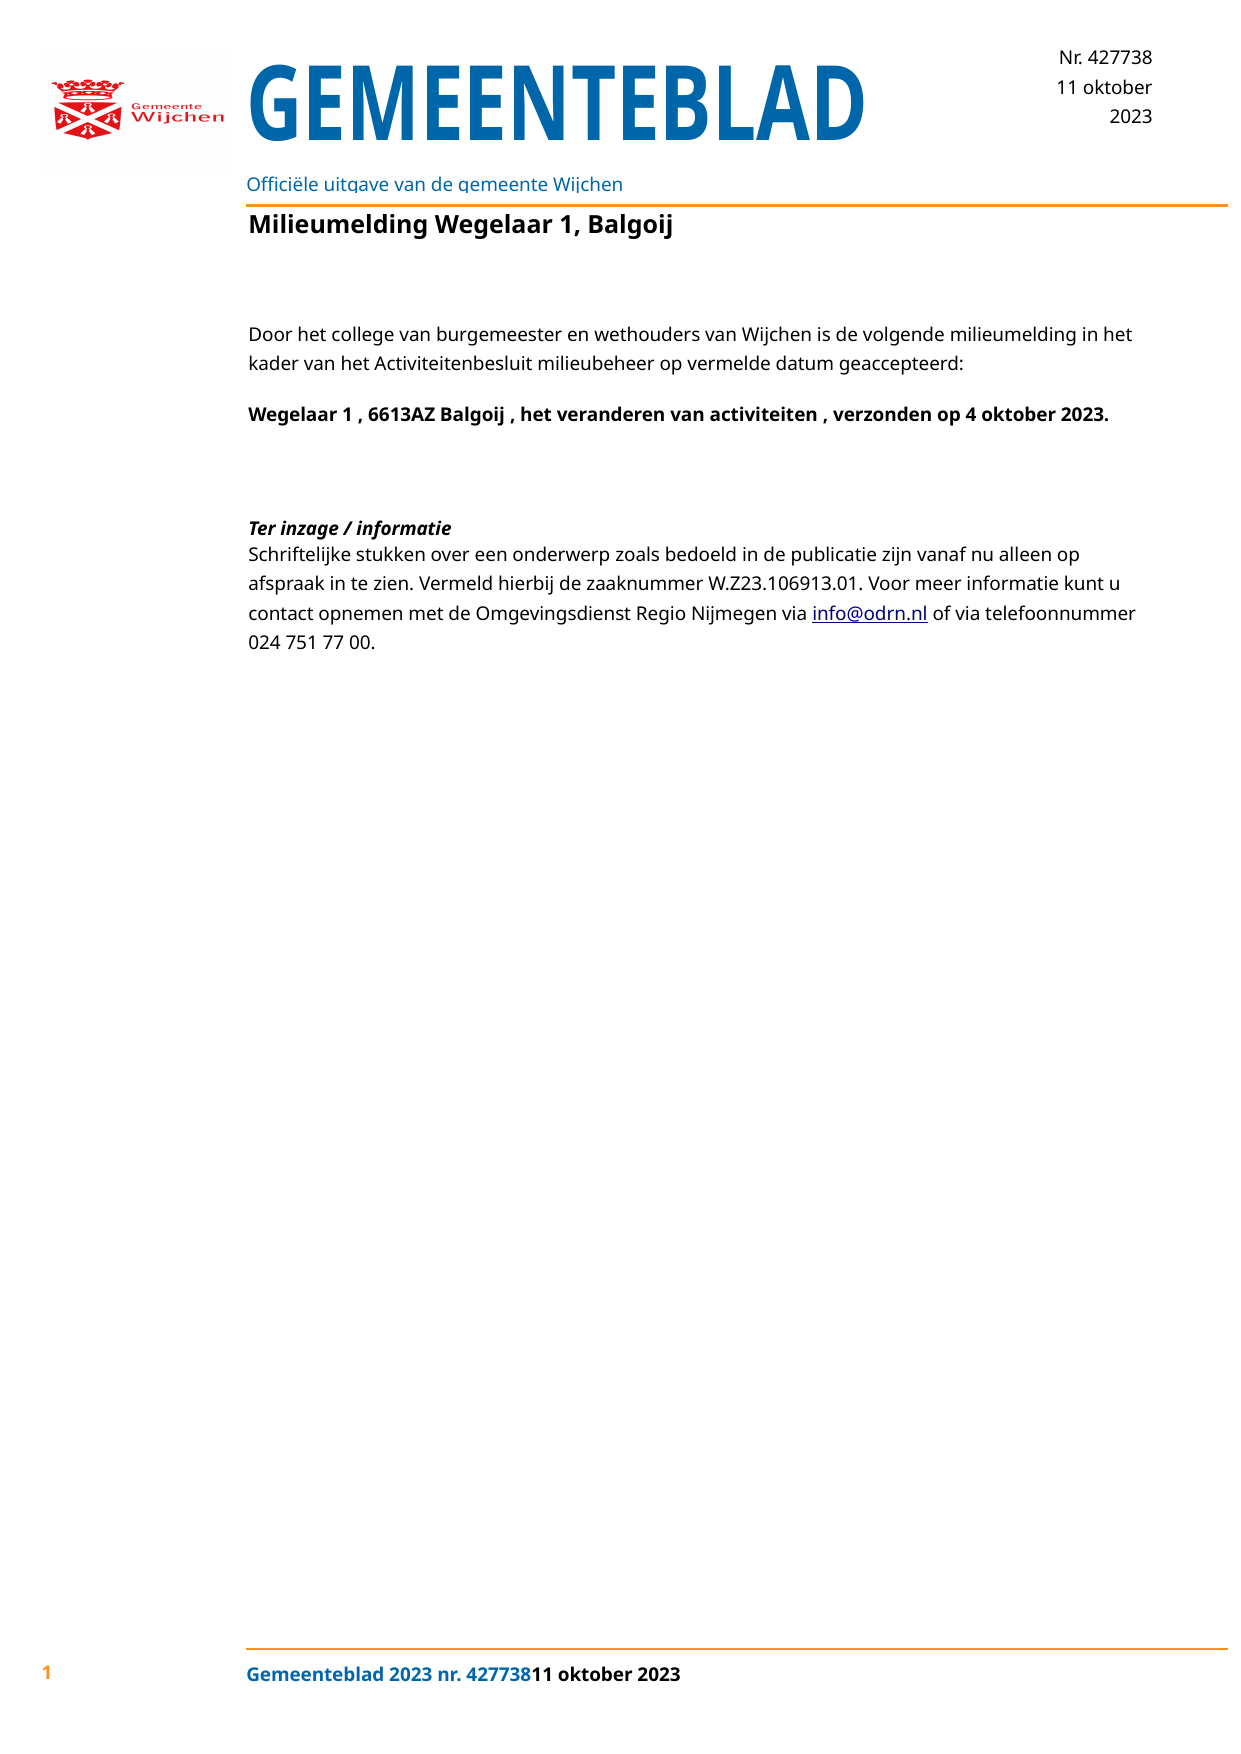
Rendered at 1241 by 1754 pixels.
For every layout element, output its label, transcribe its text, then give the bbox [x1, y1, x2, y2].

text Schriftelijke stukken over een onderwerp zoals bedoeld in de publicatie zijn vanaf nu alleen op afspraak in te zien. Vermeld hierbij de zaaknummer W.Z23.106913.01. Voor meer informatie kunt u contact opnemen met de Omgevingsdienst Regio Nijmegen via info@odrn.nl of via telefoonnummer 024 751 77 00. [248, 541, 1152, 655]
picture [41, 47, 231, 172]
text Milieumelding Wegelaar 1, Balgoij [248, 207, 1152, 241]
text Wegelaar 1 , 6613AZ Balgoij , het veranderen van activiteiten , verzonden op 4 oktober 2023. [248, 401, 1152, 426]
text Door het college van burgemeester en wethouders van Wijchen is de volgende milieumelding in het kader van het Activiteitenbesluit milieubeheer op vermelde datum geaccepteerd: [248, 321, 1152, 376]
text Ter inzage / informatie [248, 515, 1152, 541]
